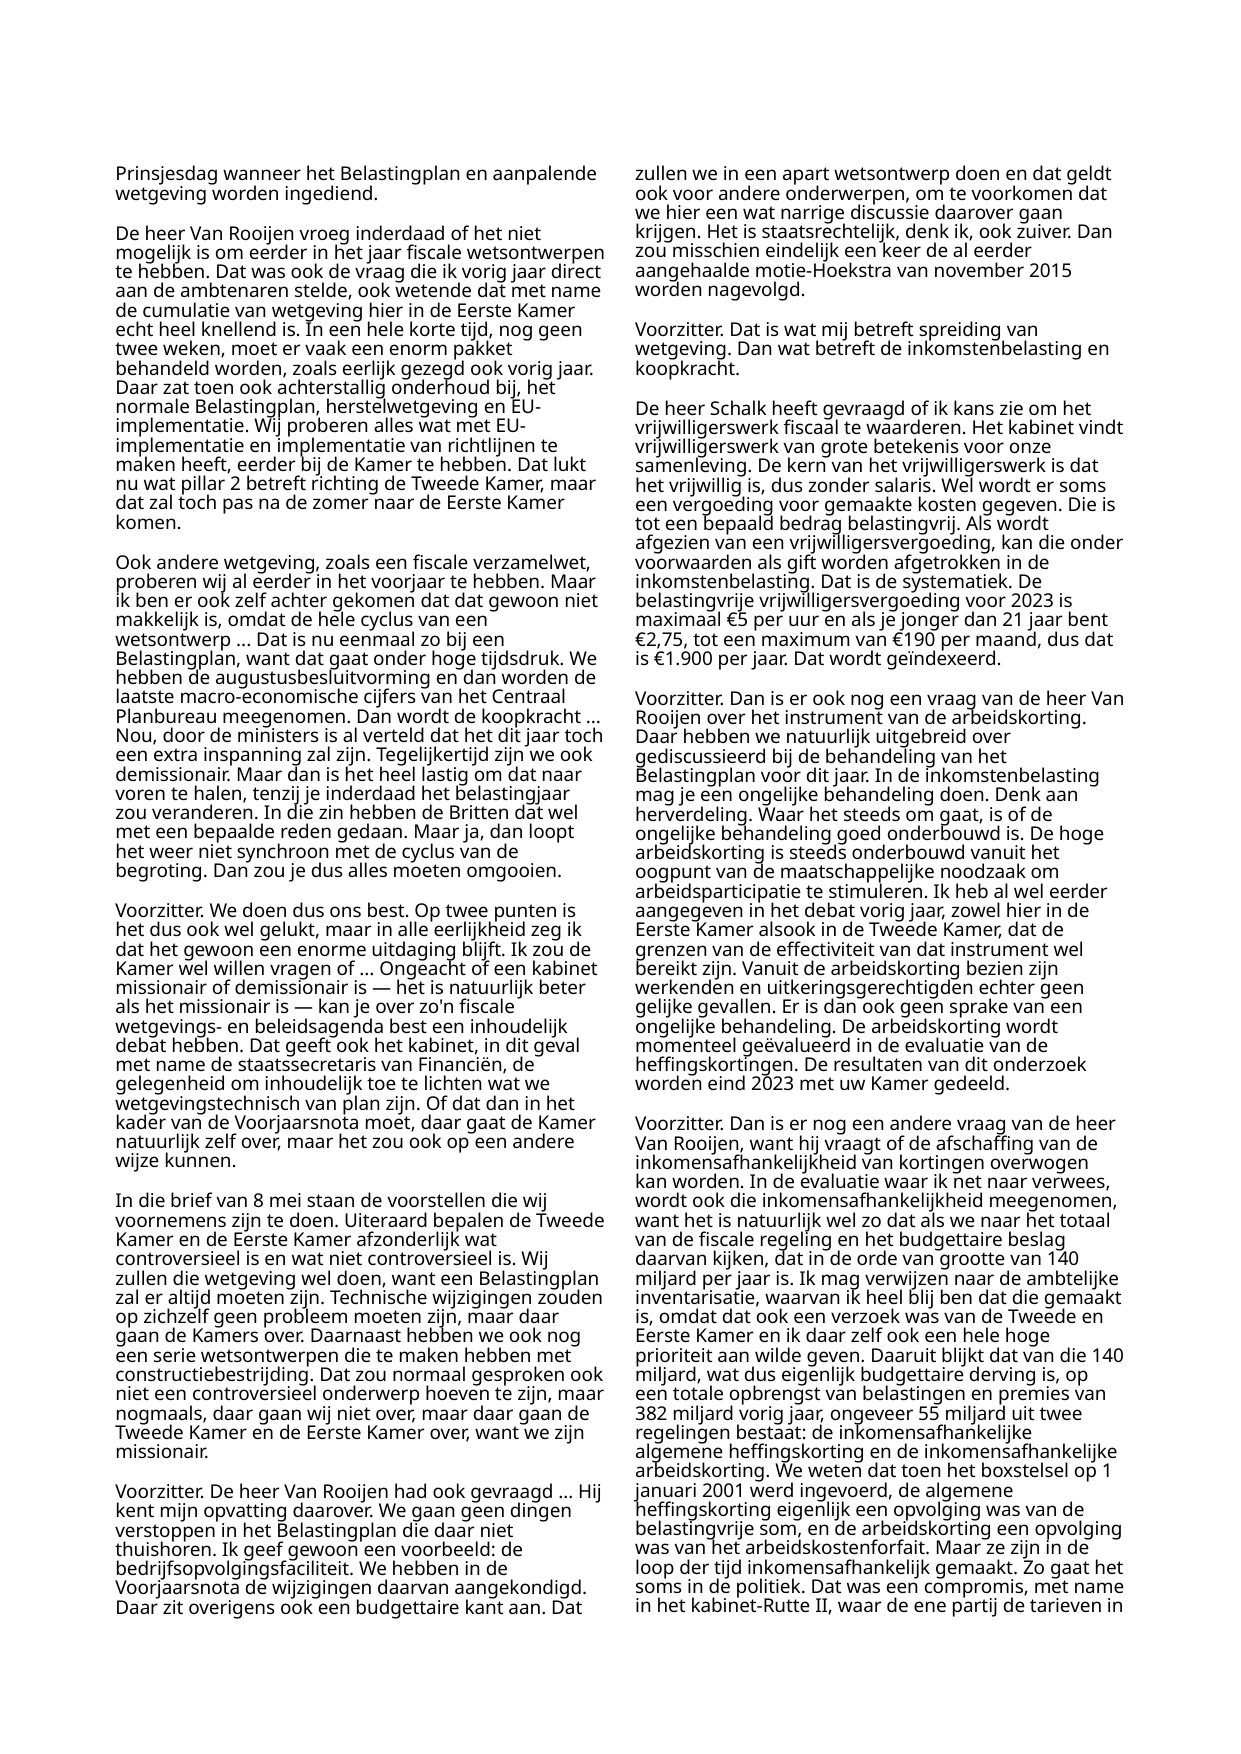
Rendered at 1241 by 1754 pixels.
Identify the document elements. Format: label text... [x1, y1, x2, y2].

text Voorzitter. De heer Van Rooijen had ook gevraagd … Hij kent mijn opvatting daarover. We gaan geen dingen verstoppen in het Belastingplan die daar niet thuishoren. Ik geef gewoon een voorbeeld: de bedrijfsopvolgingsfaciliteit. We hebben in de Voorjaarsnota de wijzigingen daarvan aangekondigd. Daar zit overigens ook een budgettaire kant aan. Dat [115, 1483, 605, 1618]
text In die brief van 8 mei staan de voorstellen die wij voornemens zijn te doen. Uiteraard bepalen de Tweede Kamer en de Eerste Kamer afzonderlijk wat controversieel is en wat niet controversieel is. Wij zullen die wetgeving wel doen, want een Belastingplan zal er altijd moeten zijn. Technische wijzigingen zouden op zichzelf geen probleem moeten zijn, maar daar gaan de Kamers over. Daarnaast hebben we ook nog een serie wetsontwerpen die te maken hebben met constructiebestrijding. Dat zou normaal gesproken ook niet een controversieel onderwerp hoeven te zijn, maar nogmaals, daar gaan wij niet over, maar daar gaan de Tweede Kamer en de Eerste Kamer over, want we zijn missionair. [115, 1192, 605, 1462]
text Prinsjesdag wanneer het Belastingplan en aanpalende wetgeving worden ingediend. [115, 165, 605, 204]
text Voorzitter. We doen dus ons best. Op twee punten is het dus ook wel gelukt, maar in alle eerlijkheid zeg ik dat het gewoon een enorme uitdaging blijft. Ik zou de Kamer wel willen vragen of ... Ongeacht of een kabinet missionair of demissionair is — het is natuurlijk beter als het missionair is — kan je over zo'n fiscale wetgevings- en beleidsagenda best een inhoudelijk debat hebben. Dat geeft ook het kabinet, in dit geval met name de staatssecretaris van Financiën, de gelegenheid om inhoudelijk toe te lichten wat we wetgevingstechnisch van plan zijn. Of dat dan in het kader van de Voorjaarsnota moet, daar gaat de Kamer natuurlijk zelf over, maar het zou ook op een andere wijze kunnen. [115, 902, 605, 1172]
text Voorzitter. Dan is er ook nog een vraag van de heer Van Rooijen over het instrument van de arbeidskorting. Daar hebben we natuurlijk uitgebreid over gediscussieerd bij de behandeling van het Belastingplan voor dit jaar. In de inkomstenbelasting mag je een ongelijke behandeling doen. Denk aan herverdeling. Waar het steeds om gaat, is of de ongelijke behandeling goed onderbouwd is. De hoge arbeidskorting is steeds onderbouwd vanuit het oogpunt van de maatschappelijke noodzaak om arbeidsparticipatie te stimuleren. Ik heb al wel eerder aangegeven in het debat vorig jaar, zowel hier in de Eerste Kamer alsook in de Tweede Kamer, dat de grenzen van de effectiviteit van dat instrument wel bereikt zijn. Vanuit de arbeidskorting bezien zijn werkenden en uitkeringsgerechtigden echter geen gelijke gevallen. Er is dan ook geen sprake van een ongelijke behandeling. De arbeidskorting wordt momenteel geëvalueerd in de evaluatie van de heffingskortingen. De resultaten van dit onderzoek worden eind 2023 met uw Kamer gedeeld. [635, 690, 1125, 1095]
text Ook andere wetgeving, zoals een fiscale verzamelwet, proberen wij al eerder in het voorjaar te hebben. Maar ik ben er ook zelf achter gekomen dat dat gewoon niet makkelijk is, omdat de hele cyclus van een wetsontwerp ... Dat is nu eenmaal zo bij een Belastingplan, want dat gaat onder hoge tijdsdruk. We hebben de augustusbesluitvorming en dan worden de laatste macro-economische cijfers van het Centraal Planbureau meegenomen. Dan wordt de koopkracht ... Nou, door de ministers is al verteld dat het dit jaar toch een extra inspanning zal zijn. Tegelijkertijd zijn we ook demissionair. Maar dan is het heel lastig om dat naar voren te halen, tenzij je inderdaad het belastingjaar zou veranderen. In die zin hebben de Britten dat wel met een bepaalde reden gedaan. Maar ja, dan loopt het weer niet synchroon met de cyclus van de begroting. Dan zou je dus alles moeten omgooien. [115, 554, 605, 881]
text zullen we in een apart wetsontwerp doen en dat geldt ook voor andere onderwerpen, om te voorkomen dat we hier een wat narrige discussie daarover gaan krijgen. Het is staatsrechtelijk, denk ik, ook zuiver. Dan zou misschien eindelijk een keer de al eerder aangehaalde motie-Hoekstra van november 2015 worden nagevolgd. [635, 165, 1125, 300]
text De heer Schalk heeft gevraagd of ik kans zie om het vrijwilligerswerk fiscaal te waarderen. Het kabinet vindt vrijwilligerswerk van grote betekenis voor onze samenleving. De kern van het vrijwilligerswerk is dat het vrijwillig is, dus zonder salaris. Wel wordt er soms een vergoeding voor gemaakte kosten gegeven. Die is tot een bepaald bedrag belastingvrij. Als wordt afgezien van een vrijwilligersvergoeding, kan die onder voorwaarden als gift worden afgetrokken in de inkomstenbelasting. Dat is de systematiek. De belastingvrije vrijwilligersvergoeding voor 2023 is maximaal €5 per uur en als je jonger dan 21 jaar bent €2,75, tot een maximum van €190 per maand, dus dat is €1.900 per jaar. Dat wordt geïndexeerd. [635, 399, 1125, 669]
text Voorzitter. Dan is er nog een andere vraag van de heer Van Rooijen, want hij vraagt of de afschaffing van de inkomensafhankelijkheid van kortingen overwogen kan worden. In de evaluatie waar ik net naar verwees, wordt ook die inkomensafhankelijkheid meegenomen, want het is natuurlijk wel zo dat als we naar het totaal van de fiscale regeling en het budgettaire beslag daarvan kijken, dat in de orde van grootte van 140 miljard per jaar is. Ik mag verwijzen naar de ambtelijke inventarisatie, waarvan ik heel blij ben dat die gemaakt is, omdat dat ook een verzoek was van de Tweede en Eerste Kamer en ik daar zelf ook een hele hoge prioriteit aan wilde geven. Daaruit blijkt dat van die 140 miljard, wat dus eigenlijk budgettaire derving is, op een totale opbrengst van belastingen en premies van 382 miljard vorig jaar, ongeveer 55 miljard uit twee regelingen bestaat: de inkomensafhankelijke algemene heffingskorting en de inkomensafhankelijke arbeidskorting. We weten dat toen het boxstelsel op 1 januari 2001 werd ingevoerd, de algemene heffingskorting eigenlijk een opvolging was van de belastingvrije som, en de arbeidskorting een opvolging was van het arbeidskostenforfait. Maar ze zijn in de loop der tijd inkomensafhankelijk gemaakt. Zo gaat het soms in de politiek. Dat was een compromis, met name in het kabinet-Rutte II, waar de ene partij de tarieven in [635, 1115, 1125, 1616]
text De heer Van Rooijen vroeg inderdaad of het niet mogelijk is om eerder in het jaar fiscale wetsontwerpen te hebben. Dat was ook de vraag die ik vorig jaar direct aan de ambtenaren stelde, ook wetende dat met name de cumulatie van wetgeving hier in de Eerste Kamer echt heel knellend is. In een hele korte tijd, nog geen twee weken, moet er vaak een enorm pakket behandeld worden, zoals eerlijk gezegd ook vorig jaar. Daar zat toen ook achterstallig onderhoud bij, het normale Belastingplan, herstelwetgeving en EU-implementatie. Wij proberen alles wat met EU-implementatie en implementatie van richtlijnen te maken heeft, eerder bij de Kamer te hebben. Dat lukt nu wat pillar 2 betreft richting de Tweede Kamer, maar dat zal toch pas na de zomer naar de Eerste Kamer komen. [115, 224, 605, 533]
text Voorzitter. Dat is wat mij betreft spreiding van wetgeving. Dan wat betreft de inkomstenbelasting en koopkracht. [635, 321, 1125, 379]
